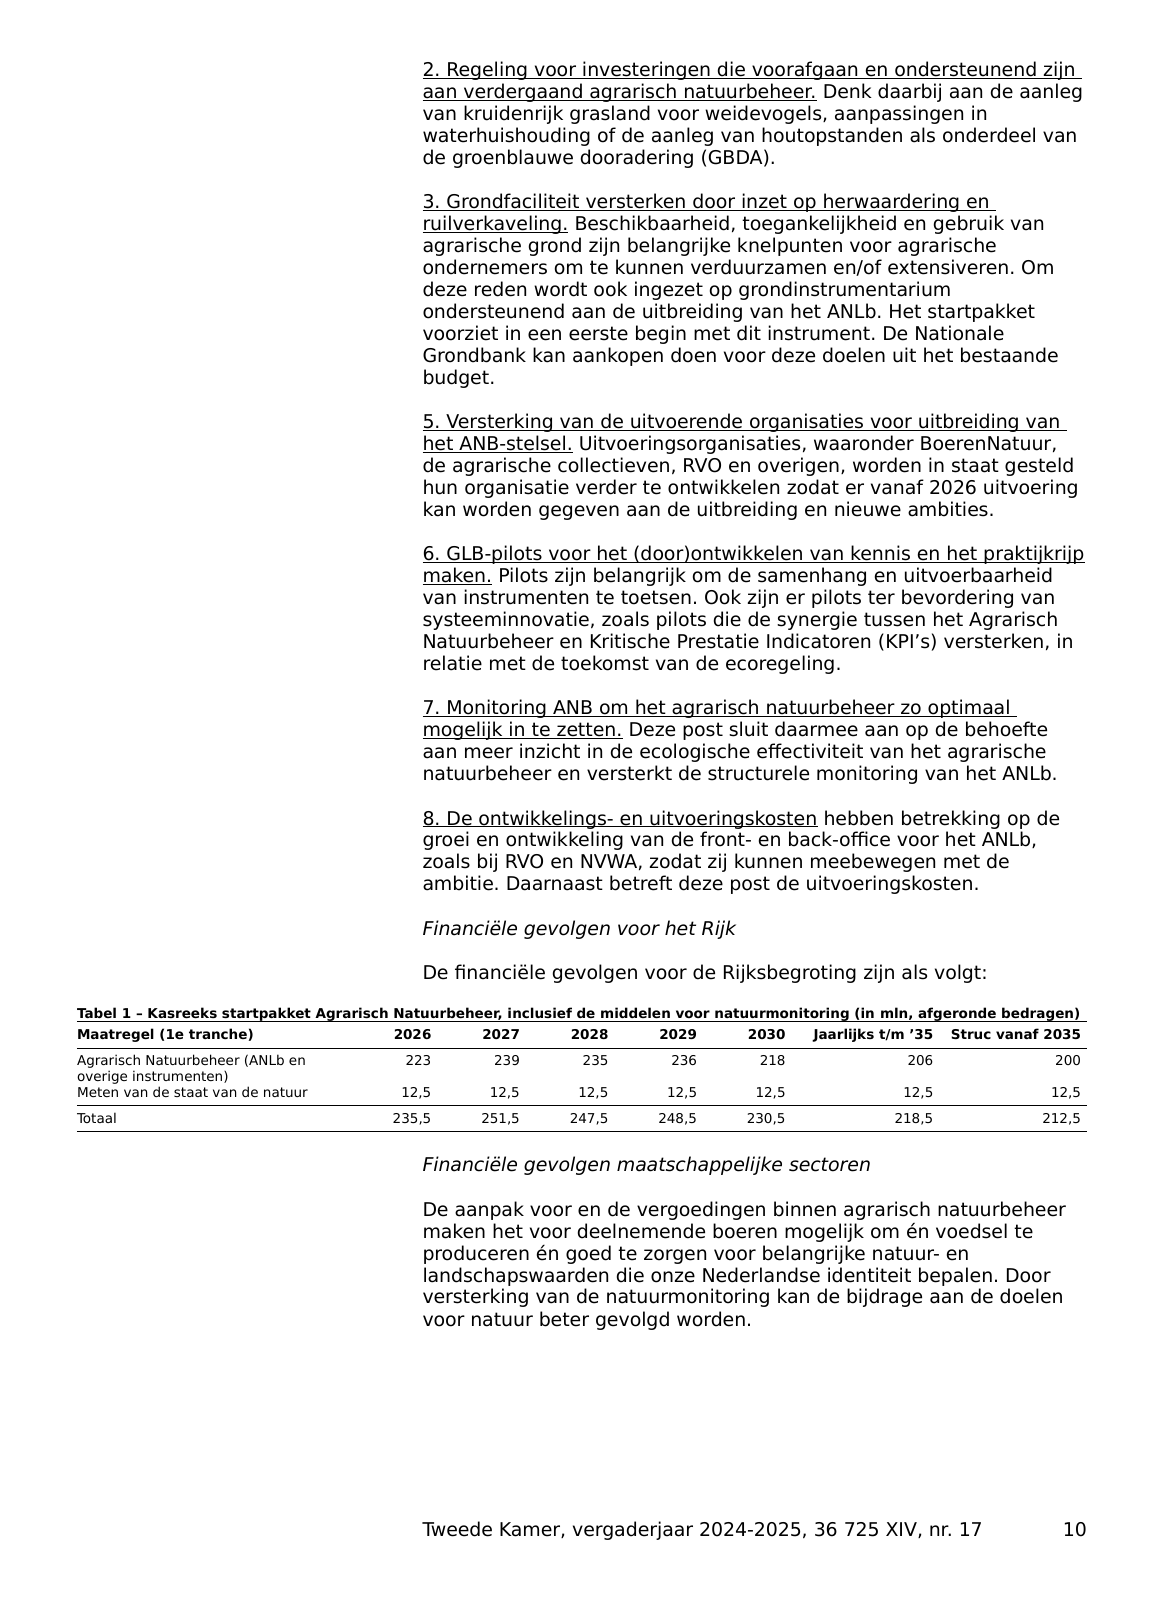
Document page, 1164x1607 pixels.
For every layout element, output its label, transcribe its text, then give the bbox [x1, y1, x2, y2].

table_cell 235,5 [348, 1106, 437, 1131]
table_cell 2030 [703, 1022, 791, 1047]
table_cell 200 [939, 1049, 1087, 1084]
table_cell 206 [791, 1049, 939, 1084]
subtitle Financiële gevolgen voor het Rijk [422, 917, 1087, 939]
table_cell Totaal [77, 1106, 348, 1131]
text 6. GLB-pilots voor het (door)ontwikkelen van kennis en het praktijkrijp maken. Pilots zijn belangrijk om de samenhang en uitvoerbaarheid van instrumenten te toetsen. Ook zijn er pilots ter bevordering van systeeminnovatie, zoals pilots die de synergie tussen het Agrarisch Natuurbeheer en Kritische Prestatie Indicatoren (KPI’s) versterken, in relatie met de toekomst van de ecoregeling. [422, 543, 1087, 675]
table_header Tabel 1 – Kasreeks startpakket Agrarisch Natuurbeheer, inclusief de middelen voor natuurmonitoring (in mln, afgeronde bedragen) [77, 1006, 1087, 1021]
table_cell 12,5 [614, 1085, 703, 1105]
table_cell Struc vanaf 2035 [939, 1022, 1087, 1047]
text 3. Grondfaciliteit versterken door inzet op herwaardering en ruilverkaveling. Beschikbaarheid, toegankelijkheid en gebruik van agrarische grond zijn belangrijke knelpunten voor agrarische ondernemers om te kunnen verduurzamen en/of extensiveren. Om deze reden wordt ook ingezet op grondinstrumentarium ondersteunend aan de uitbreiding van het ANLb. Het startpakket voorziet in een eerste begin met dit instrument. De Nationale Grondbank kan aankopen doen voor deze doelen uit het bestaande budget. [422, 191, 1087, 389]
table_cell Meten van de staat van de natuur [77, 1085, 348, 1105]
table_cell 12,5 [437, 1085, 526, 1105]
table_cell 12,5 [939, 1085, 1087, 1105]
table_cell 218,5 [791, 1106, 939, 1131]
table_cell 251,5 [437, 1106, 526, 1131]
table_cell Agrarisch Natuurbeheer (ANLb en overige instrumenten) [77, 1049, 348, 1084]
table_cell Maatregel (1e tranche) [77, 1022, 348, 1047]
table_cell 12,5 [791, 1085, 939, 1105]
table_cell 2029 [614, 1022, 703, 1047]
table_cell 212,5 [939, 1106, 1087, 1131]
table_cell 247,5 [526, 1106, 614, 1131]
table_cell 235 [526, 1049, 614, 1084]
table_cell 2027 [437, 1022, 526, 1047]
table_cell 248,5 [614, 1106, 703, 1131]
text De aanpak voor en de vergoedingen binnen agrarisch natuurbeheer maken het voor deelnemende boeren mogelijk om én voedsel te produceren én goed te zorgen voor belangrijke natuur- en landschapswaarden die onze Nederlandse identiteit bepalen. Door versterking van de natuurmonitoring kan de bijdrage aan de doelen voor natuur beter gevolgd worden. [422, 1198, 1087, 1330]
table_cell 12,5 [348, 1085, 437, 1105]
table_cell 223 [348, 1049, 437, 1084]
table_cell 2028 [526, 1022, 614, 1047]
text 7. Monitoring ANB om het agrarisch natuurbeheer zo optimaal mogelijk in te zetten. Deze post sluit daarmee aan op de behoefte aan meer inzicht in de ecologische effectiviteit van het agrarische natuurbeheer en versterkt de structurele monitoring van het ANLb. [422, 697, 1087, 785]
table_cell 12,5 [526, 1085, 614, 1105]
table_cell 230,5 [703, 1106, 791, 1131]
table_cell 2026 [348, 1022, 437, 1047]
text 5. Versterking van de uitvoerende organisaties voor uitbreiding van het ANB-stelsel. Uitvoeringsorganisaties, waaronder BoerenNatuur, de agrarische collectieven, RVO en overigen, worden in staat gesteld hun organisatie verder te ontwikkelen zodat er vanaf 2026 uitvoering kan worden gegeven aan de uitbreiding en nieuwe ambities. [422, 411, 1087, 521]
table_cell 218 [703, 1049, 791, 1084]
table_cell Jaarlijks t/m ’35 [791, 1022, 939, 1047]
text De financiële gevolgen voor de Rijksbegroting zijn als volgt: [422, 962, 1087, 984]
text 8. De ontwikkelings- en uitvoeringskosten hebben betrekking op de groei en ontwikkeling van de front- en back-office voor het ANLb, zoals bij RVO en NVWA, zodat zij kunnen meebewegen met de ambitie. Daarnaast betreft deze post de uitvoeringskosten. [422, 807, 1087, 895]
table_cell 12,5 [703, 1085, 791, 1105]
table_cell 236 [614, 1049, 703, 1084]
table_cell 239 [437, 1049, 526, 1084]
text 2. Regeling voor investeringen die voorafgaan en ondersteunend zijn aan verdergaand agrarisch natuurbeheer. Denk daarbij aan de aanleg van kruidenrijk grasland voor weidevogels, aanpassingen in waterhuishouding of de aanleg van houtopstanden als onderdeel van de groenblauwe dooradering (GBDA). [422, 59, 1087, 169]
subtitle Financiële gevolgen maatschappelijke sectoren [422, 1154, 1087, 1176]
